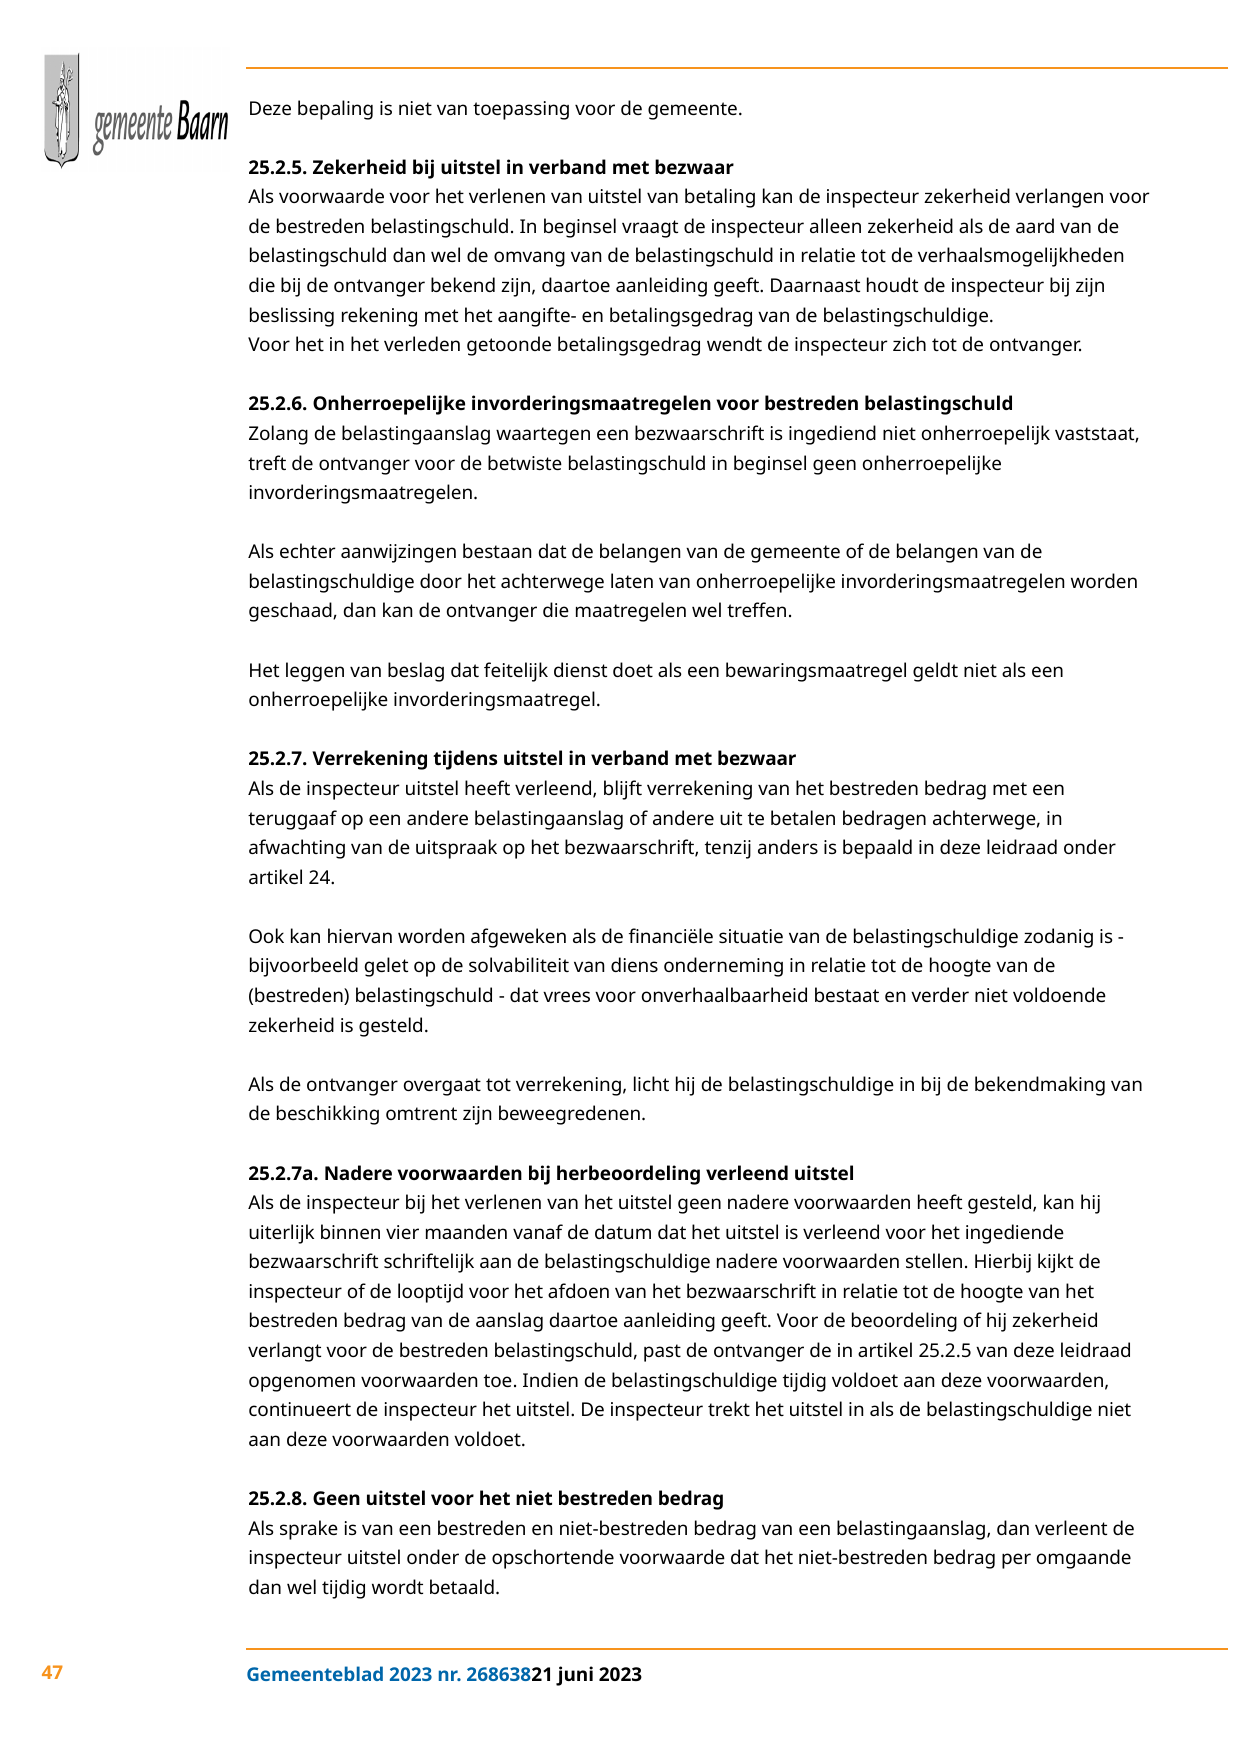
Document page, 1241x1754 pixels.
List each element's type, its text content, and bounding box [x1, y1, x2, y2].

text Als de inspecteur bij het verlenen van het uitstel geen nadere voorwaarden heeft gesteld, kan hij uiterlijk binnen vier maanden vanaf de datum dat het uitstel is verleend voor het ingediende bezwaarschrift schriftelijk aan de belastingschuldige nadere voorwaarden stellen. Hierbij kijkt de inspecteur of de looptijd voor het afdoen van het bezwaarschrift in relatie tot de hoogte van het bestreden bedrag van de aanslag daartoe aanleiding geeft. Voor de beoordeling of hij zekerheid verlangt voor de bestreden belastingschuld, past de ontvanger de in artikel 25.2.5 van deze leidraad opgenomen voorwaarden toe. Indien de belastingschuldige tijdig voldoet aan deze voorwaarden, continueert de inspecteur het uitstel. De inspecteur trekt het uitstel in als de belastingschuldige niet aan deze voorwaarden voldoet. [248, 1189, 1152, 1452]
text 25.2.8. Geen uitstel voor het niet bestreden bedrag [248, 1485, 1152, 1511]
text Als sprake is van een bestreden en niet-bestreden bedrag van een belastingaanslag, dan verleent de inspecteur uitstel onder de opschortende voorwaarde dat het niet-bestreden bedrag per omgaande dan wel tijdig wordt betaald. [248, 1515, 1152, 1600]
text Als de inspecteur uitstel heeft verleend, blijft verrekening van het bestreden bedrag met een teruggaaf op een andere belastingaanslag of andere uit te betalen bedragen achterwege, in afwachting van de uitspraak op het bezwaarschrift, tenzij anders is bepaald in deze leidraad onder artikel 24. [248, 775, 1152, 890]
text Voor het in het verleden getoonde betalingsgedrag wendt de inspecteur zich tot de ontvanger. [248, 331, 1152, 357]
text Als de ontvanger overgaat tot verrekening, licht hij de belastingschuldige in bij de bekendmaking van de beschikking omtrent zijn beweegredenen. [248, 1071, 1152, 1126]
text Als voorwaarde voor het verlenen van uitstel van betaling kan de inspecteur zekerheid verlangen voor de bestreden belastingschuld. In beginsel vraagt de inspecteur alleen zekerheid als de aard van de belastingschuld dan wel de omvang van de belastingschuld in relatie tot de verhaalsmogelijkheden die bij de ontvanger bekend zijn, daartoe aanleiding geeft. Daarnaast houdt de inspecteur bij zijn beslissing rekening met het aangifte- en betalingsgedrag van de belastingschuldige. [248, 183, 1152, 328]
text 25.2.7. Verrekening tijdens uitstel in verband met bezwaar [248, 746, 1152, 771]
text 25.2.7a. Nadere voorwaarden bij herbeoordeling verleend uitstel [248, 1160, 1152, 1186]
text Als echter aanwijzingen bestaan dat de belangen van de gemeente of de belangen van de belastingschuldige door het achterwege laten van onherroepelijke invorderingsmaatregelen worden geschaad, dan kan de ontvanger die maatregelen wel treffen. [248, 538, 1152, 623]
text Het leggen van beslag dat feitelijk dienst doet als een bewaringsmaatregel geldt niet als een onherroepelijke invorderingsmaatregel. [248, 657, 1152, 712]
text 25.2.6. Onherroepelijke invorderingsmaatregelen voor bestreden belastingschuld [248, 391, 1152, 416]
text Deze bepaling is niet van toepassing voor de gemeente. [248, 95, 1152, 121]
picture [41, 47, 231, 172]
text Zolang de belastingaanslag waartegen een bezwaarschrift is ingediend niet onherroepelijk vaststaat, treft de ontvanger voor de betwiste belastingschuld in beginsel geen onherroepelijke invorderingsmaatregelen. [248, 420, 1152, 505]
text Ook kan hiervan worden afgeweken als de financiële situatie van de belastingschuldige zodanig is - bijvoorbeeld gelet op de solvabiliteit van diens onderneming in relatie tot de hoogte van de (bestreden) belastingschuld - dat vrees voor onverhaalbaarheid bestaat en verder niet voldoende zekerheid is gesteld. [248, 923, 1152, 1038]
text 25.2.5. Zekerheid bij uitstel in verband met bezwaar [248, 154, 1152, 180]
